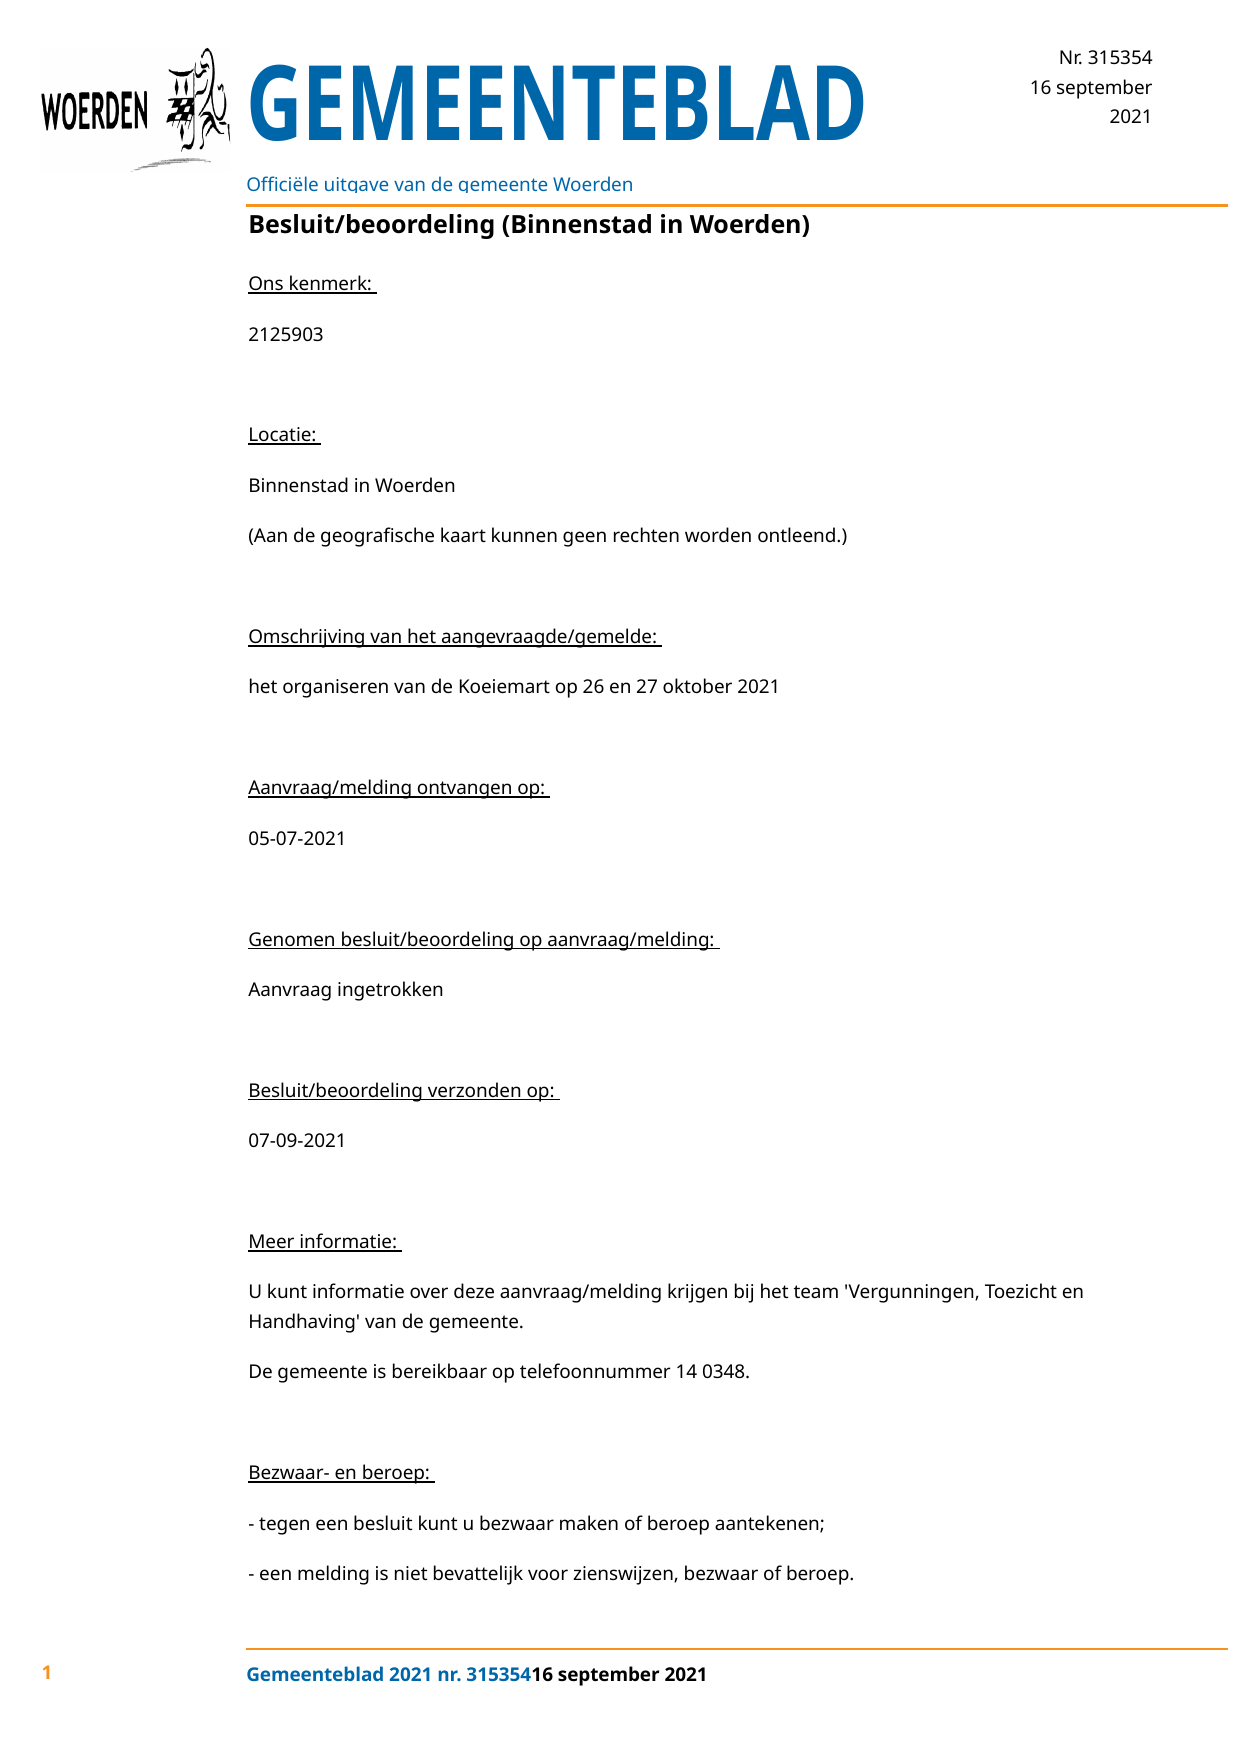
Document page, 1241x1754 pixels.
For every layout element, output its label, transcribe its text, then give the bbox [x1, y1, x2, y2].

text - een melding is niet bevattelijk voor zienswijzen, bezwaar of beroep. [248, 1560, 1152, 1586]
text De gemeente is bereikbaar op telefoonnummer 14 0348. [248, 1359, 1152, 1384]
text Binnenstad in Woerden [248, 472, 1152, 498]
text Besluit/beoordeling verzonden op: [248, 1077, 1152, 1103]
text Ons kenmerk: [248, 270, 1152, 296]
text Omschrijving van het aangevraagde/gemelde: [248, 623, 1152, 649]
text - tegen een besluit kunt u bezwaar maken of beroep aantekenen; [248, 1510, 1152, 1536]
picture [41, 47, 231, 172]
text het organiseren van de Koeiemart op 26 en 27 oktober 2021 [248, 674, 1152, 699]
text Besluit/beoordeling (Binnenstad in Woerden) [248, 207, 1152, 241]
text Bezwaar- en beroep: [248, 1459, 1152, 1485]
text Aanvraag/melding ontvangen op: [248, 774, 1152, 800]
text U kunt informatie over deze aanvraag/melding krijgen bij het team 'Vergunningen, Toezicht en Handhaving' van de gemeente. [248, 1279, 1152, 1334]
text 07-09-2021 [248, 1127, 1152, 1153]
text 05-07-2021 [248, 825, 1152, 851]
text Locatie: [248, 422, 1152, 447]
text Aanvraag ingetrokken [248, 976, 1152, 1002]
text 2125903 [248, 321, 1152, 346]
text Meer informatie: [248, 1228, 1152, 1254]
text Genomen besluit/beoordeling op aanvraag/melding: [248, 926, 1152, 951]
text (Aan de geografische kaart kunnen geen rechten worden ontleend.) [248, 522, 1152, 548]
